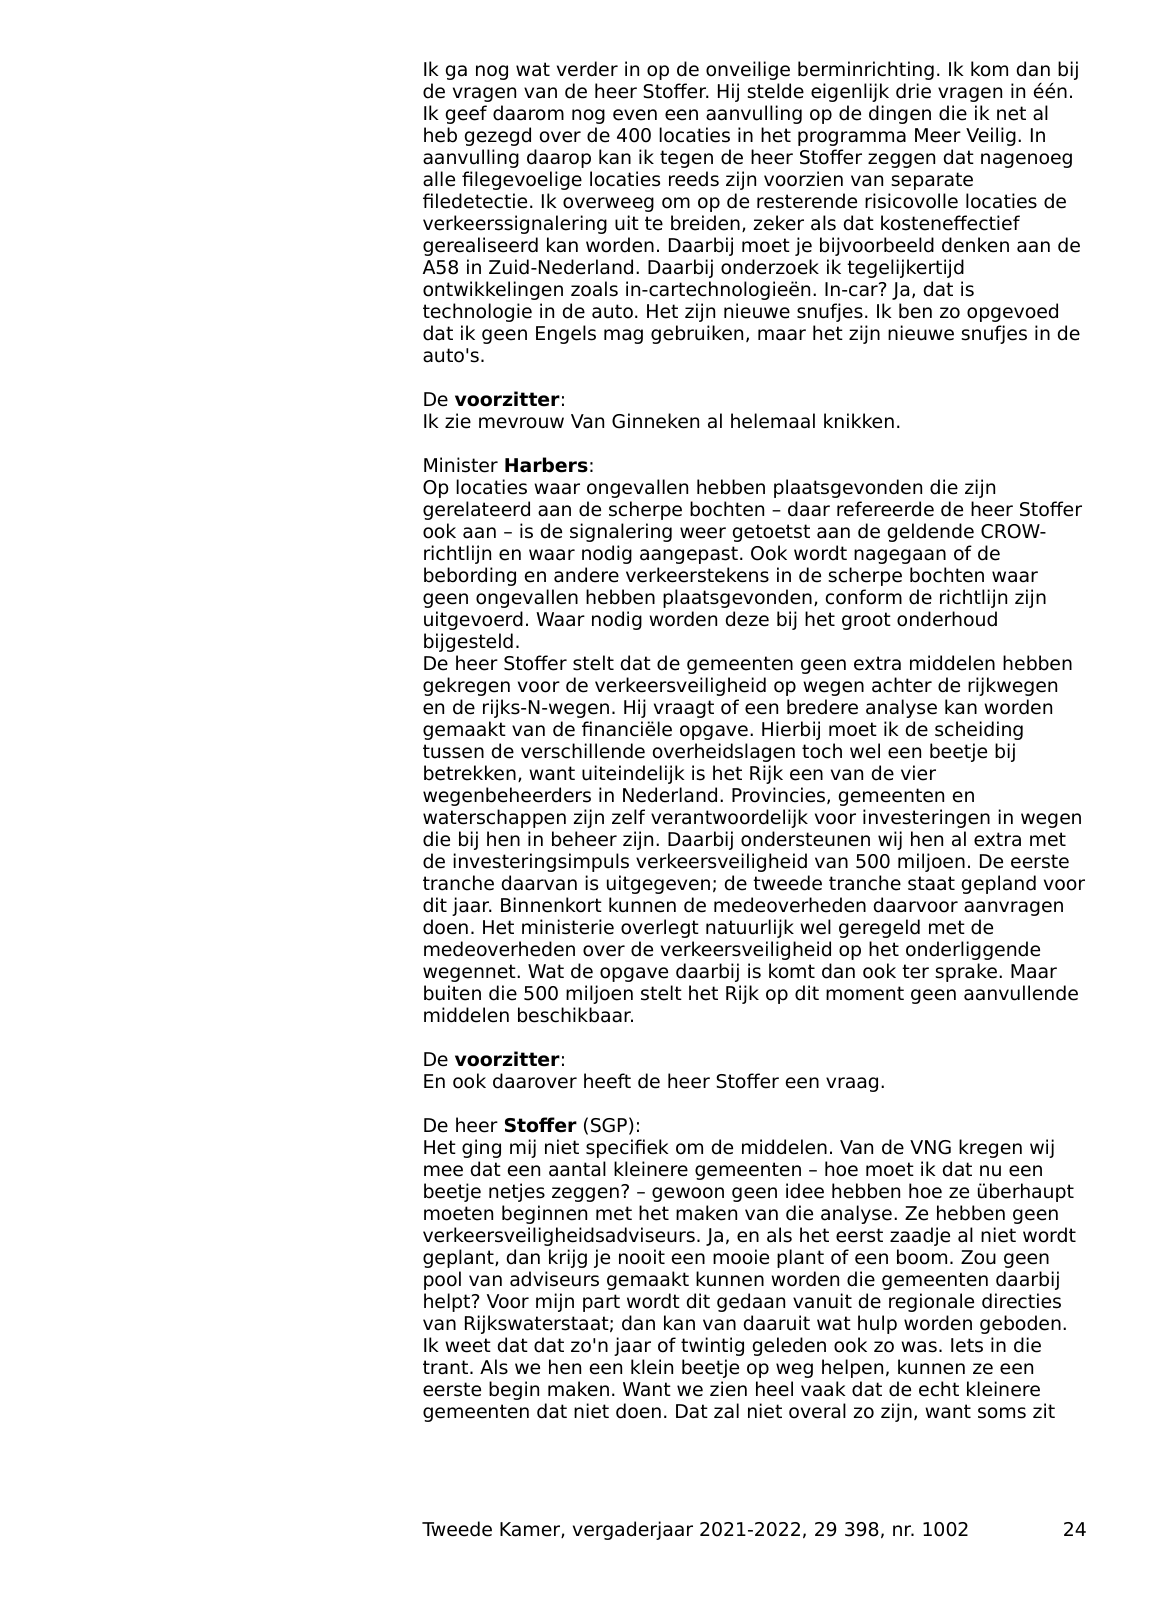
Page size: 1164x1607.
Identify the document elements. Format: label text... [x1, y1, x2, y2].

text Het ging mij niet specifiek om de middelen. Van de VNG kregen wij mee dat een aantal kleinere gemeenten – hoe moet ik dat nu een beetje netjes zeggen? – gewoon geen idee hebben hoe ze überhaupt moeten beginnen met het maken van die analyse. Ze hebben geen verkeersveiligheidsadviseurs. Ja, en als het eerst zaadje al niet wordt geplant, dan krijg je nooit een mooie plant of een boom. Zou geen pool van adviseurs gemaakt kunnen worden die gemeenten daarbij helpt? Voor mijn part wordt dit gedaan vanuit de regionale directies van Rijkswaterstaat; dan kan van daaruit wat hulp worden geboden. Ik weet dat dat zo'n jaar of twintig geleden ook zo was. Iets in die trant. Als we hen een klein beetje op weg helpen, kunnen ze een eerste begin maken. Want we zien heel vaak dat de echt kleinere gemeenten dat niet doen. Dat zal niet overal zo zijn, want soms zit [422, 1137, 1087, 1423]
text De voorzitter: [422, 1049, 1087, 1071]
text Op locaties waar ongevallen hebben plaatsgevonden die zijn gerelateerd aan de scherpe bochten – daar refereerde de heer Stoffer ook aan – is de signalering weer getoetst aan de geldende CROW-richtlijn en waar nodig aangepast. Ook wordt nagegaan of de bebording en andere verkeerstekens in de scherpe bochten waar geen ongevallen hebben plaatsgevonden, conform de richtlijn zijn uitgevoerd. Waar nodig worden deze bij het groot onderhoud bijgesteld. [422, 477, 1087, 653]
text Ik zie mevrouw Van Ginneken al helemaal knikken. [422, 411, 1087, 433]
text De voorzitter: [422, 389, 1087, 411]
text Ik ga nog wat verder in op de onveilige berminrichting. Ik kom dan bij de vragen van de heer Stoffer. Hij stelde eigenlijk drie vragen in één. Ik geef daarom nog even een aanvulling op de dingen die ik net al heb gezegd over de 400 locaties in het programma Meer Veilig. In aanvulling daarop kan ik tegen de heer Stoffer zeggen dat nagenoeg alle filegevoelige locaties reeds zijn voorzien van separate filedetectie. Ik overweeg om op de resterende risicovolle locaties de verkeerssignalering uit te breiden, zeker als dat kosteneffectief gerealiseerd kan worden. Daarbij moet je bijvoorbeeld denken aan de A58 in Zuid-Nederland. Daarbij onderzoek ik tegelijkertijd ontwikkelingen zoals in-cartechnologieën. In-car? Ja, dat is technologie in de auto. Het zijn nieuwe snufjes. Ik ben zo opgevoed dat ik geen Engels mag gebruiken, maar het zijn nieuwe snufjes in de auto's. [422, 59, 1087, 367]
text Minister Harbers: [422, 455, 1087, 477]
text De heer Stoffer (SGP): [422, 1115, 1087, 1137]
text En ook daarover heeft de heer Stoffer een vraag. [422, 1071, 1087, 1093]
text De heer Stoffer stelt dat de gemeenten geen extra middelen hebben gekregen voor de verkeersveiligheid op wegen achter de rijkwegen en de rijks-N-wegen. Hij vraagt of een bredere analyse kan worden gemaakt van de financiële opgave. Hierbij moet ik de scheiding tussen de verschillende overheidslagen toch wel een beetje bij betrekken, want uiteindelijk is het Rijk een van de vier wegenbeheerders in Nederland. Provincies, gemeenten en waterschappen zijn zelf verantwoordelijk voor investeringen in wegen die bij hen in beheer zijn. Daarbij ondersteunen wij hen al extra met de investeringsimpuls verkeersveiligheid van 500 miljoen. De eerste tranche daarvan is uitgegeven; de tweede tranche staat gepland voor dit jaar. Binnenkort kunnen de medeoverheden daarvoor aanvragen doen. Het ministerie overlegt natuurlijk wel geregeld met de medeoverheden over de verkeersveiligheid op het onderliggende wegennet. Wat de opgave daarbij is komt dan ook ter sprake. Maar buiten die 500 miljoen stelt het Rijk op dit moment geen aanvullende middelen beschikbaar. [422, 653, 1087, 1027]
